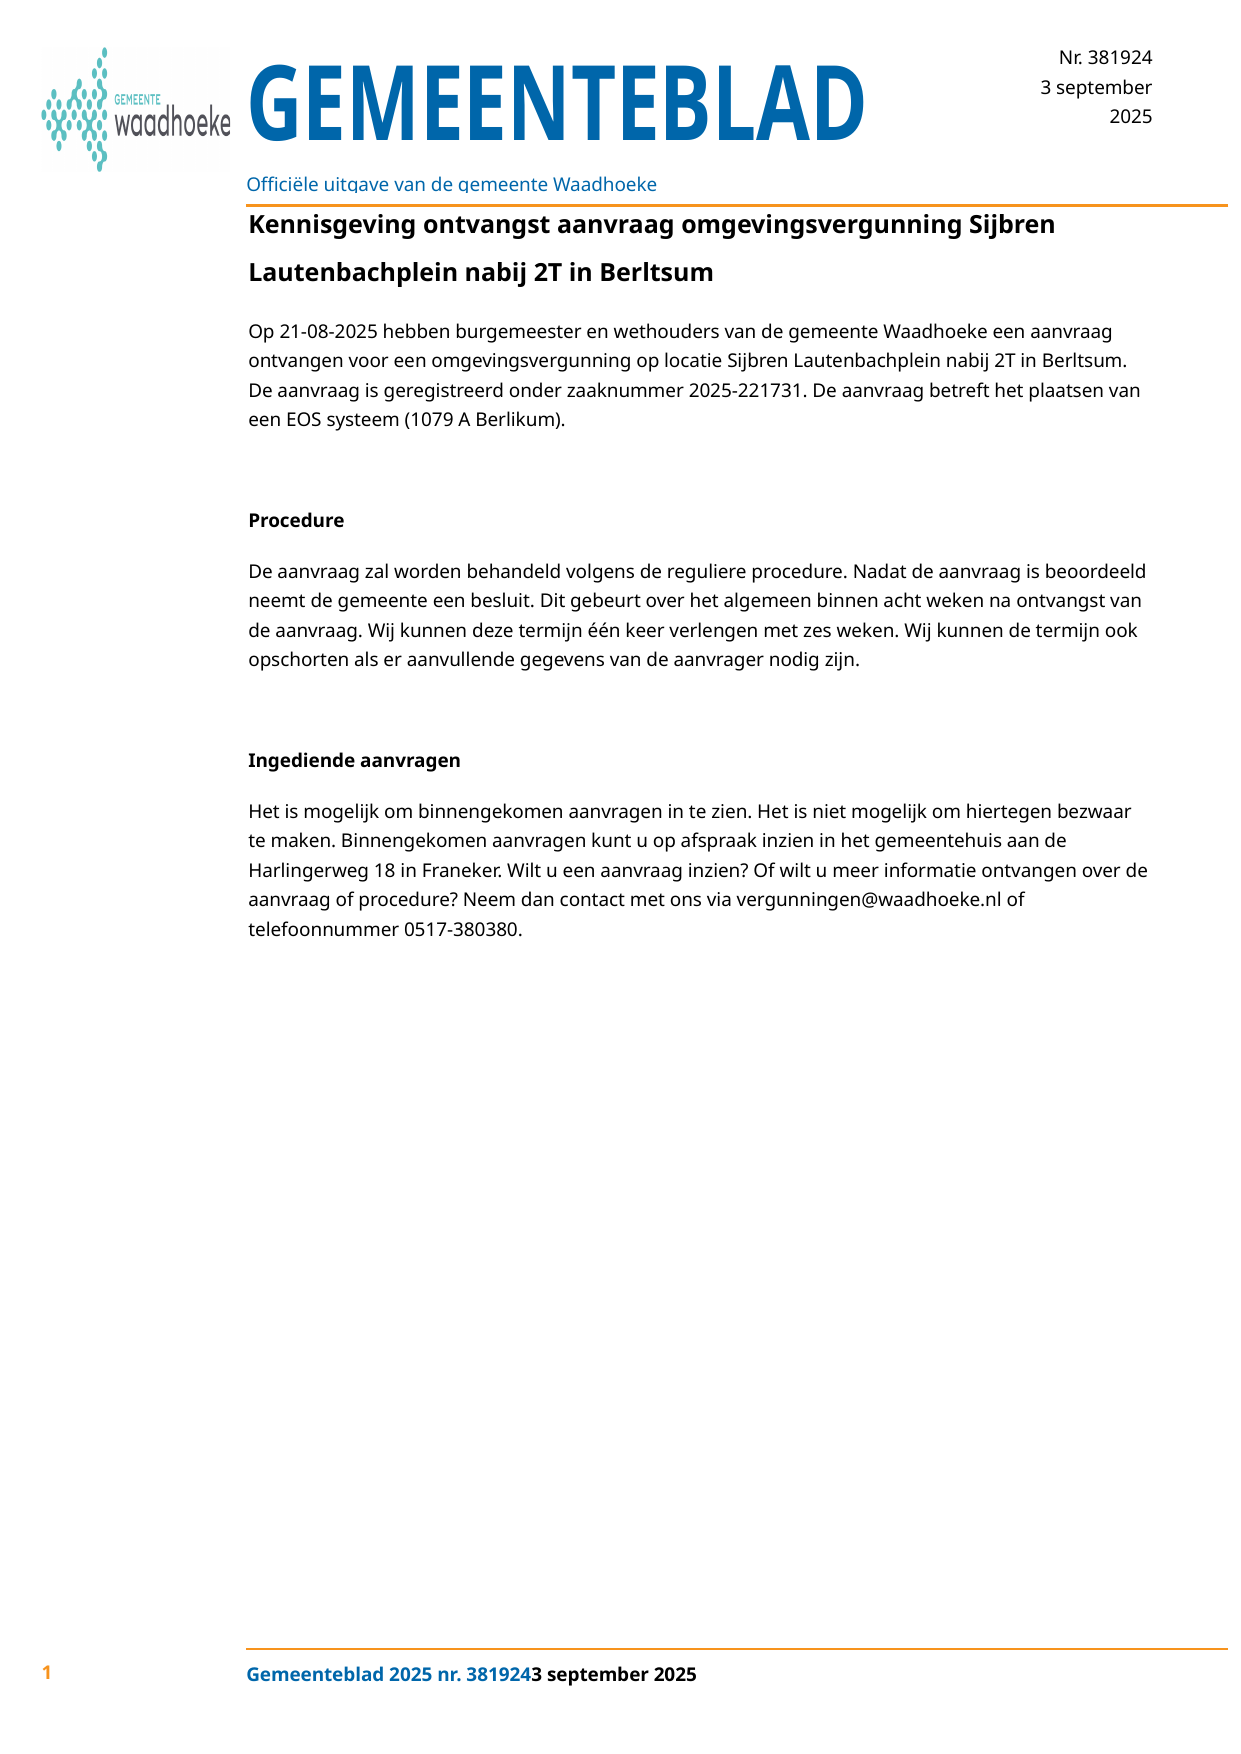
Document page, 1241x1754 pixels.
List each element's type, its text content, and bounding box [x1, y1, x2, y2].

text De aanvraag zal worden behandeld volgens de reguliere procedure. Nadat de aanvraag is beoordeeld neemt de gemeente een besluit. Dit gebeurt over het algemeen binnen acht weken na ontvangst van de aanvraag. Wij kunnen deze termijn één keer verlengen met zes weken. Wij kunnen de termijn ook opschorten als er aanvullende gegevens van de aanvrager nodig zijn. [248, 558, 1152, 672]
text Procedure [248, 507, 1152, 533]
picture [41, 47, 231, 172]
text Het is mogelijk om binnengekomen aanvragen in te zien. Het is niet mogelijk om hiertegen bezwaar te maken. Binnengekomen aanvragen kunt u op afspraak inzien in het gemeentehuis aan de Harlingerweg 18 in Franeker. Wilt u een aanvraag inzien? Of wilt u meer informatie ontvangen over de aanvraag of procedure? Neem dan contact met ons via vergunningen@waadhoeke.nl of telefoonnummer 0517-380380. [248, 798, 1152, 942]
text Op 21-08-2025 hebben burgemeester en wethouders van de gemeente Waadhoeke een aanvraag ontvangen voor een omgevingsvergunning op locatie Sijbren Lautenbachplein nabij 2T in Berltsum. De aanvraag is geregistreerd onder zaaknummer 2025-221731. De aanvraag betreft het plaatsen van een EOS systeem (1079 A Berlikum). [248, 318, 1152, 432]
text Ingediende aanvragen [248, 747, 1152, 773]
text Kennisgeving ontvangst aanvraag omgevingsvergunning Sijbren Lautenbachplein nabij 2T in Berltsum [248, 207, 1152, 288]
